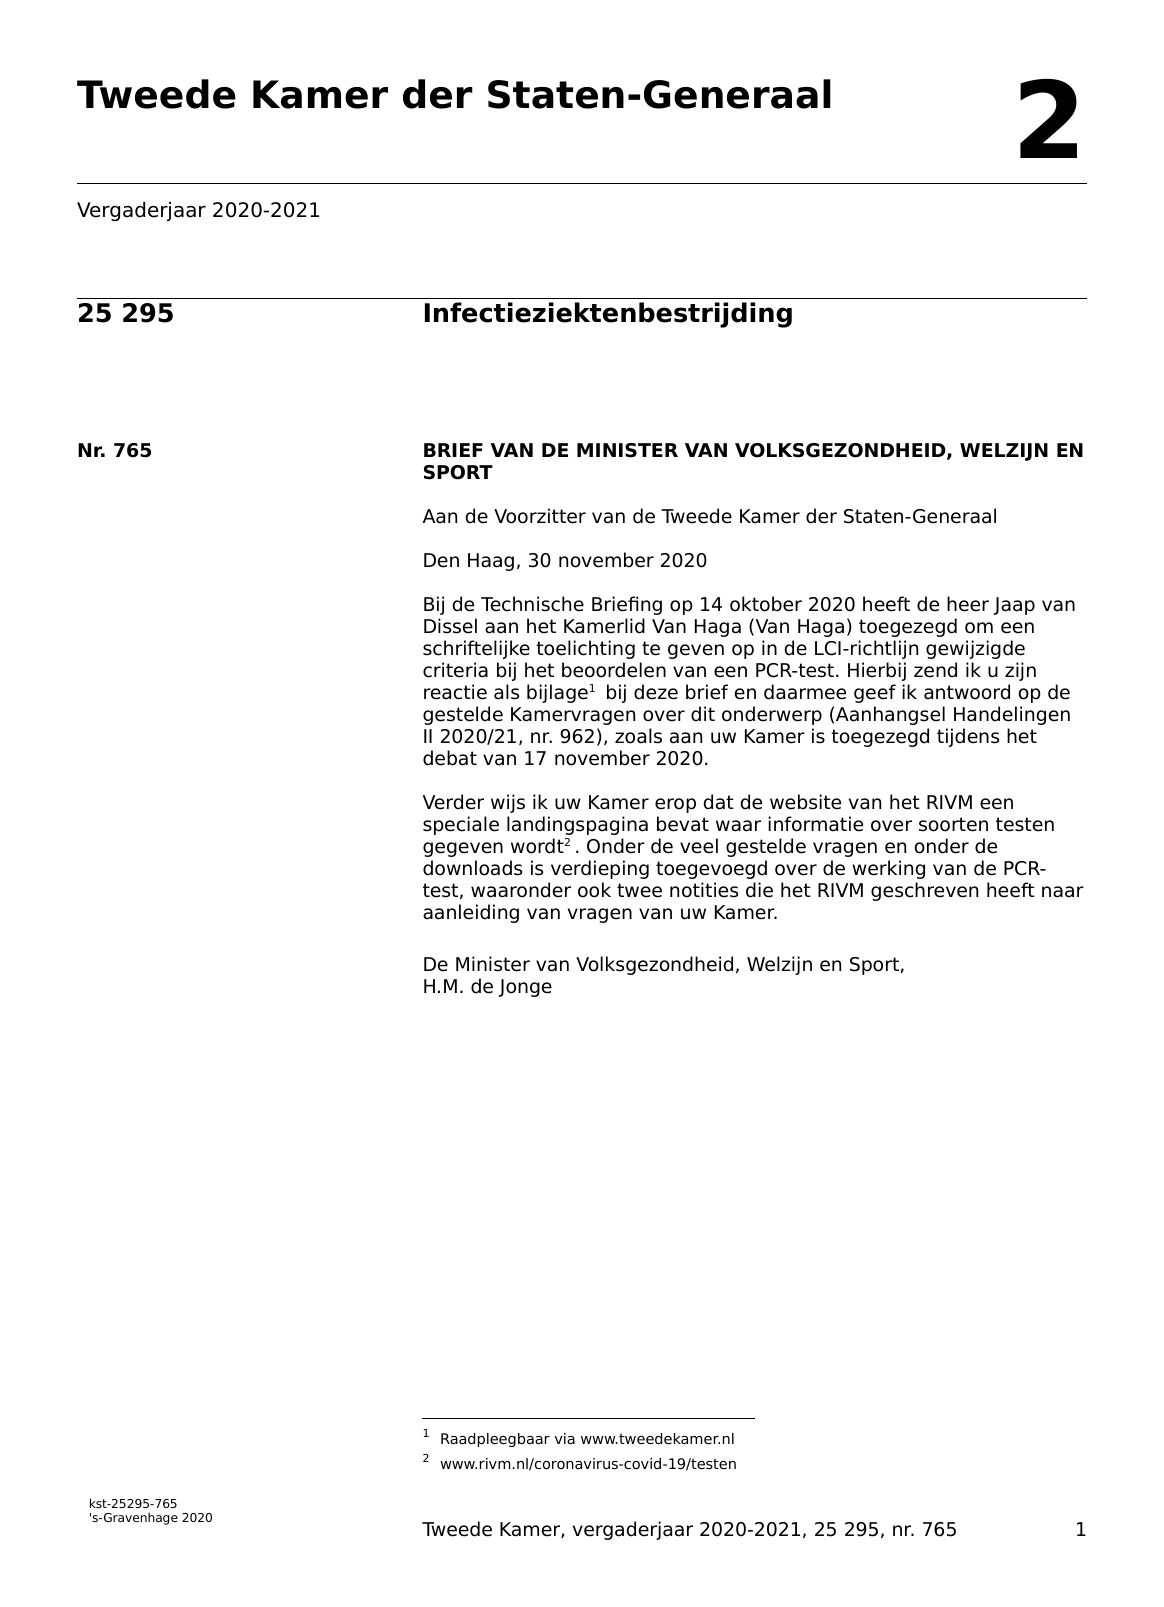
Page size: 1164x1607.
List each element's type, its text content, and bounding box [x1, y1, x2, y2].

table_header 2 [886, 59, 1087, 183]
text kst-25295-765 [88, 1497, 323, 1511]
subtitle Nr. 765 BRIEF VAN DE MINISTER VAN VOLKSGEZONDHEID, WELZIJN EN SPORT [77, 440, 1087, 484]
text Raadpleegbaar via www.tweedekamer.nl [422, 1427, 1087, 1449]
text Verder wijs ik uw Kamer erop dat de website van het RIVM een speciale landingspagina bevat waar informatie over soorten testen gegeven wordt. Onder de veel gestelde vragen en onder de downloads is verdieping toegevoegd over de werking van de PCR-test, waaronder ook twee notities die het RIVM geschreven heeft naar aanleiding van vragen van uw Kamer. [422, 792, 1087, 924]
text Den Haag, 30 november 2020 [422, 550, 1087, 572]
subtitle 25 295 Infectieziektenbestrijding [77, 299, 1087, 329]
table_cell Vergaderjaar 2020-2021 [77, 184, 1087, 298]
text 's-Gravenhage 2020 [88, 1511, 323, 1525]
text www.rivm.nl/coronavirus-covid-19/testen [422, 1452, 1087, 1474]
text Aan de Voorzitter van de Tweede Kamer der Staten-Generaal [422, 506, 1087, 528]
table_header Tweede Kamer der Staten-Generaal [77, 59, 886, 183]
text De Minister van Volksgezondheid, Welzijn en Sport, H.M. de Jonge [422, 954, 1087, 998]
text Bij de Technische Briefing op 14 oktober 2020 heeft de heer Jaap van Dissel aan het Kamerlid Van Haga (Van Haga) toegezegd om een schriftelijke toelichting te geven op in de LCI-richtlijn gewijzigde criteria bij het beoordelen van een PCR-test. Hierbij zend ik u zijn reactie als bijlage bij deze brief en daarmee geef ik antwoord op de gestelde Kamervragen over dit onderwerp (Aanhangsel Handelingen II 2020/21, nr. 962), zoals aan uw Kamer is toegezegd tijdens het debat van 17 november 2020. [422, 594, 1087, 770]
